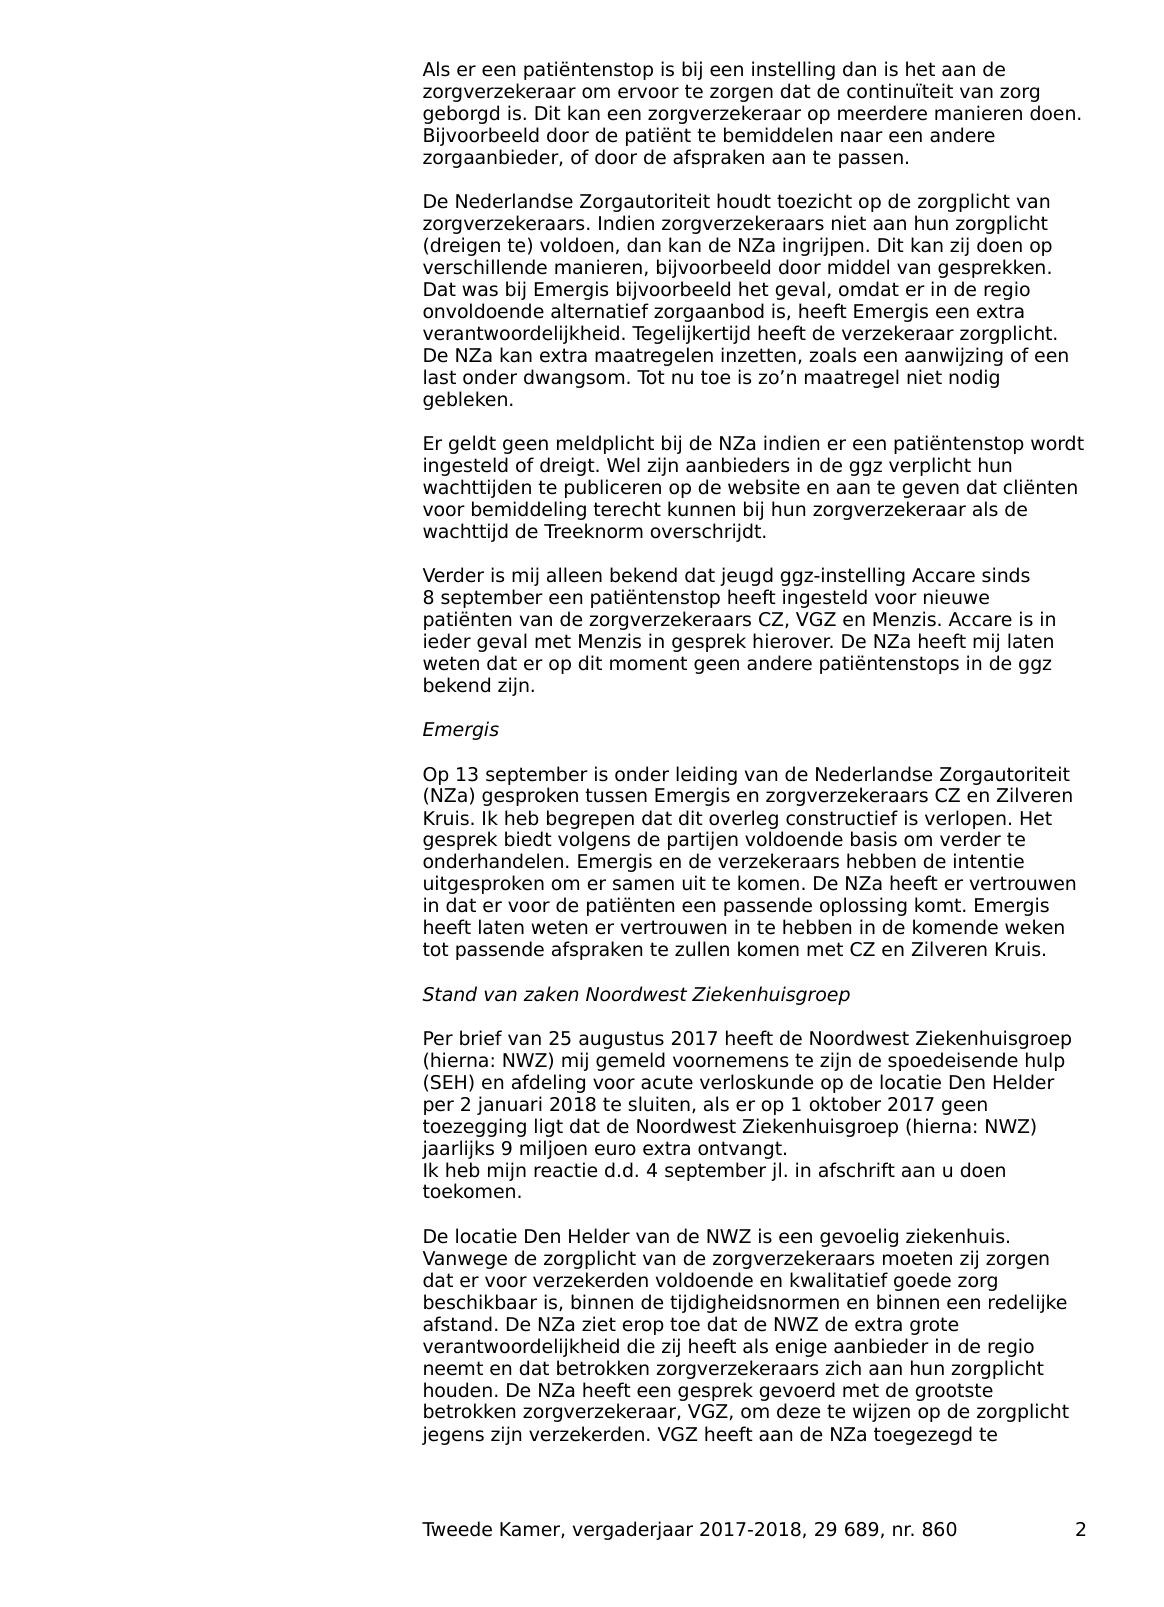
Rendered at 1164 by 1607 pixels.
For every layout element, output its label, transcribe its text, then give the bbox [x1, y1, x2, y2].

subtitle Emergis [422, 719, 1087, 741]
text De locatie Den Helder van de NWZ is een gevoelig ziekenhuis. Vanwege de zorgplicht van de zorgverzekeraars moeten zij zorgen dat er voor verzekerden voldoende en kwalitatief goede zorg beschikbaar is, binnen de tijdigheidsnormen en binnen een redelijke afstand. De NZa ziet erop toe dat de NWZ de extra grote verantwoordelijkheid die zij heeft als enige aanbieder in de regio neemt en dat betrokken zorgverzekeraars zich aan hun zorgplicht houden. De NZa heeft een gesprek gevoerd met de grootste betrokken zorgverzekeraar, VGZ, om deze te wijzen op de zorgplicht jegens zijn verzekerden. VGZ heeft aan de NZa toegezegd te [422, 1226, 1087, 1445]
text Er geldt geen meldplicht bij de NZa indien er een patiëntenstop wordt ingesteld of dreigt. Wel zijn aanbieders in de ggz verplicht hun wachttijden te publiceren op de website en aan te geven dat cliënten voor bemiddeling terecht kunnen bij hun zorgverzekeraar als de wachttijd de Treeknorm overschrijdt. [422, 433, 1087, 543]
text Op 13 september is onder leiding van de Nederlandse Zorgautoriteit (NZa) gesproken tussen Emergis en zorgverzekeraars CZ en Zilveren Kruis. Ik heb begrepen dat dit overleg constructief is verlopen. Het gesprek biedt volgens de partijen voldoende basis om verder te onderhandelen. Emergis en de verzekeraars hebben de intentie uitgesproken om er samen uit te komen. De NZa heeft er vertrouwen in dat er voor de patiënten een passende oplossing komt. Emergis heeft laten weten er vertrouwen in te hebben in de komende weken tot passende afspraken te zullen komen met CZ en Zilveren Kruis. [422, 763, 1087, 961]
text Per brief van 25 augustus 2017 heeft de Noordwest Ziekenhuisgroep (hierna: NWZ) mij gemeld voornemens te zijn de spoedeisende hulp (SEH) en afdeling voor acute verloskunde op de locatie Den Helder per 2 januari 2018 te sluiten, als er op 1 oktober 2017 geen toezegging ligt dat de Noordwest Ziekenhuisgroep (hierna: NWZ) jaarlijks 9 miljoen euro extra ontvangt. [422, 1028, 1087, 1159]
text De Nederlandse Zorgautoriteit houdt toezicht op de zorgplicht van zorgverzekeraars. Indien zorgverzekeraars niet aan hun zorgplicht (dreigen te) voldoen, dan kan de NZa ingrijpen. Dit kan zij doen op verschillende manieren, bijvoorbeeld door middel van gesprekken. Dat was bij Emergis bijvoorbeeld het geval, omdat er in de regio onvoldoende alternatief zorgaanbod is, heeft Emergis een extra verantwoordelijkheid. Tegelijkertijd heeft de verzekeraar zorgplicht. De NZa kan extra maatregelen inzetten, zoals een aanwijzing of een last onder dwangsom. Tot nu toe is zo’n maatregel niet nodig gebleken. [422, 191, 1087, 411]
subtitle Stand van zaken Noordwest Ziekenhuisgroep [422, 983, 1087, 1005]
text Verder is mij alleen bekend dat jeugd ggz-instelling Accare sinds 8 september een patiëntenstop heeft ingesteld voor nieuwe patiënten van de zorgverzekeraars CZ, VGZ en Menzis. Accare is in ieder geval met Menzis in gesprek hierover. De NZa heeft mij laten weten dat er op dit moment geen andere patiëntenstops in de ggz bekend zijn. [422, 565, 1087, 697]
text Als er een patiëntenstop is bij een instelling dan is het aan de zorgverzekeraar om ervoor te zorgen dat de continuïteit van zorg geborgd is. Dit kan een zorgverzekeraar op meerdere manieren doen. Bijvoorbeeld door de patiënt te bemiddelen naar een andere zorgaanbieder, of door de afspraken aan te passen. [422, 59, 1087, 169]
text Ik heb mijn reactie d.d. 4 september jl. in afschrift aan u doen toekomen. [422, 1159, 1087, 1203]
